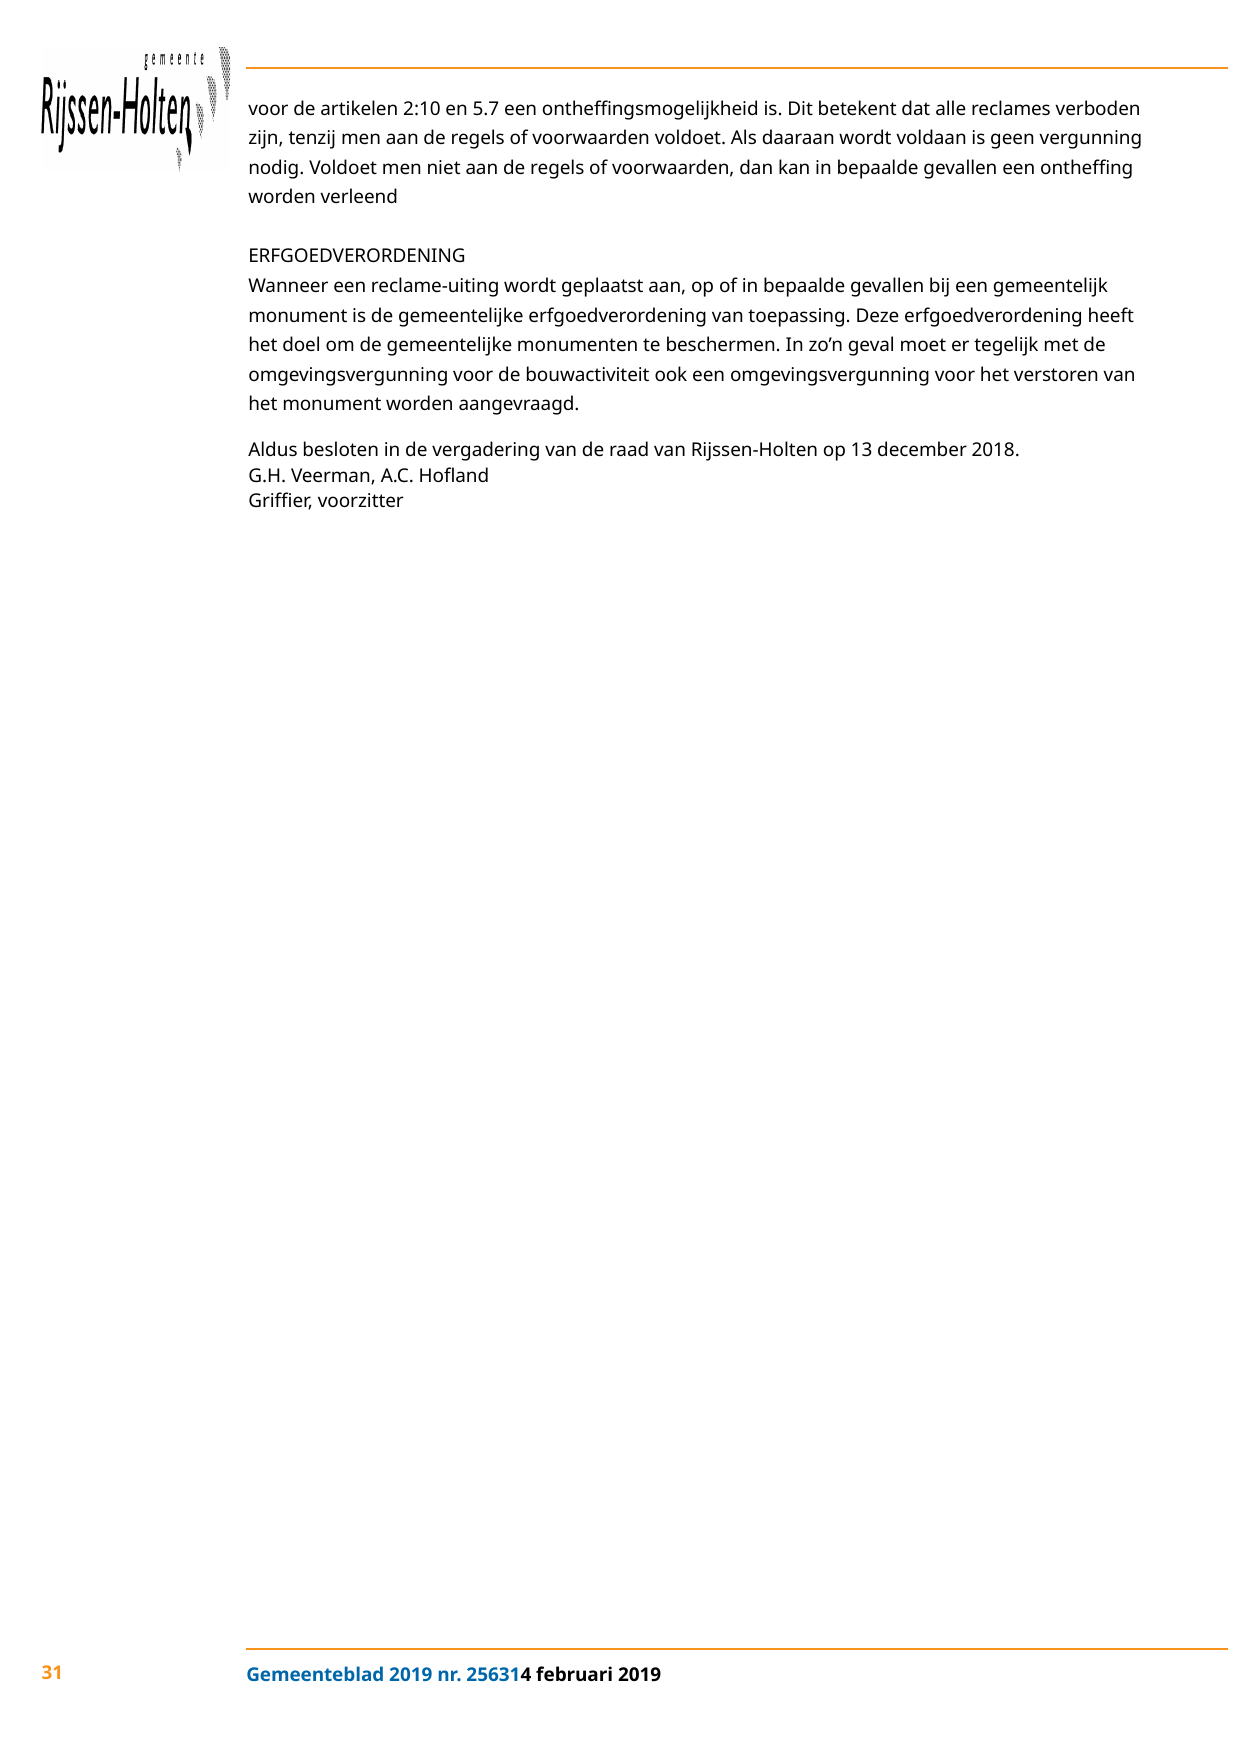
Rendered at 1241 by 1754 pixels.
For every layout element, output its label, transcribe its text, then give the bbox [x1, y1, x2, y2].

text Griffier, voorzitter [248, 488, 1152, 513]
text voor de artikelen 2:10 en 5.7 een ontheffingsmogelijkheid is. Dit betekent dat alle reclames verboden zijn, tenzij men aan de regels of voorwaarden voldoet. Als daaraan wordt voldaan is geen vergunning nodig. Voldoet men niet aan de regels of voorwaarden, dan kan in bepaalde gevallen een ontheffing worden verleend [248, 95, 1152, 209]
text G.H. Veerman, A.C. Hofland [248, 462, 1152, 488]
picture [41, 47, 231, 172]
text Wanneer een reclame-uiting wordt geplaatst aan, op of in bepaalde gevallen bij een gemeentelijk monument is de gemeentelijke erfgoedverordening van toepassing. Deze erfgoedverordening heeft het doel om de gemeentelijke monumenten te beschermen. In zo’n geval moet er tegelijk met de omgevingsvergunning voor de bouwactiviteit ook een omgevingsvergunning voor het verstoren van het monument worden aangevraagd. [248, 272, 1152, 416]
text ERFGOEDVERORDENING [248, 243, 1152, 268]
text Aldus besloten in de vergadering van de raad van Rijssen-Holten op 13 december 2018. [248, 436, 1152, 462]
